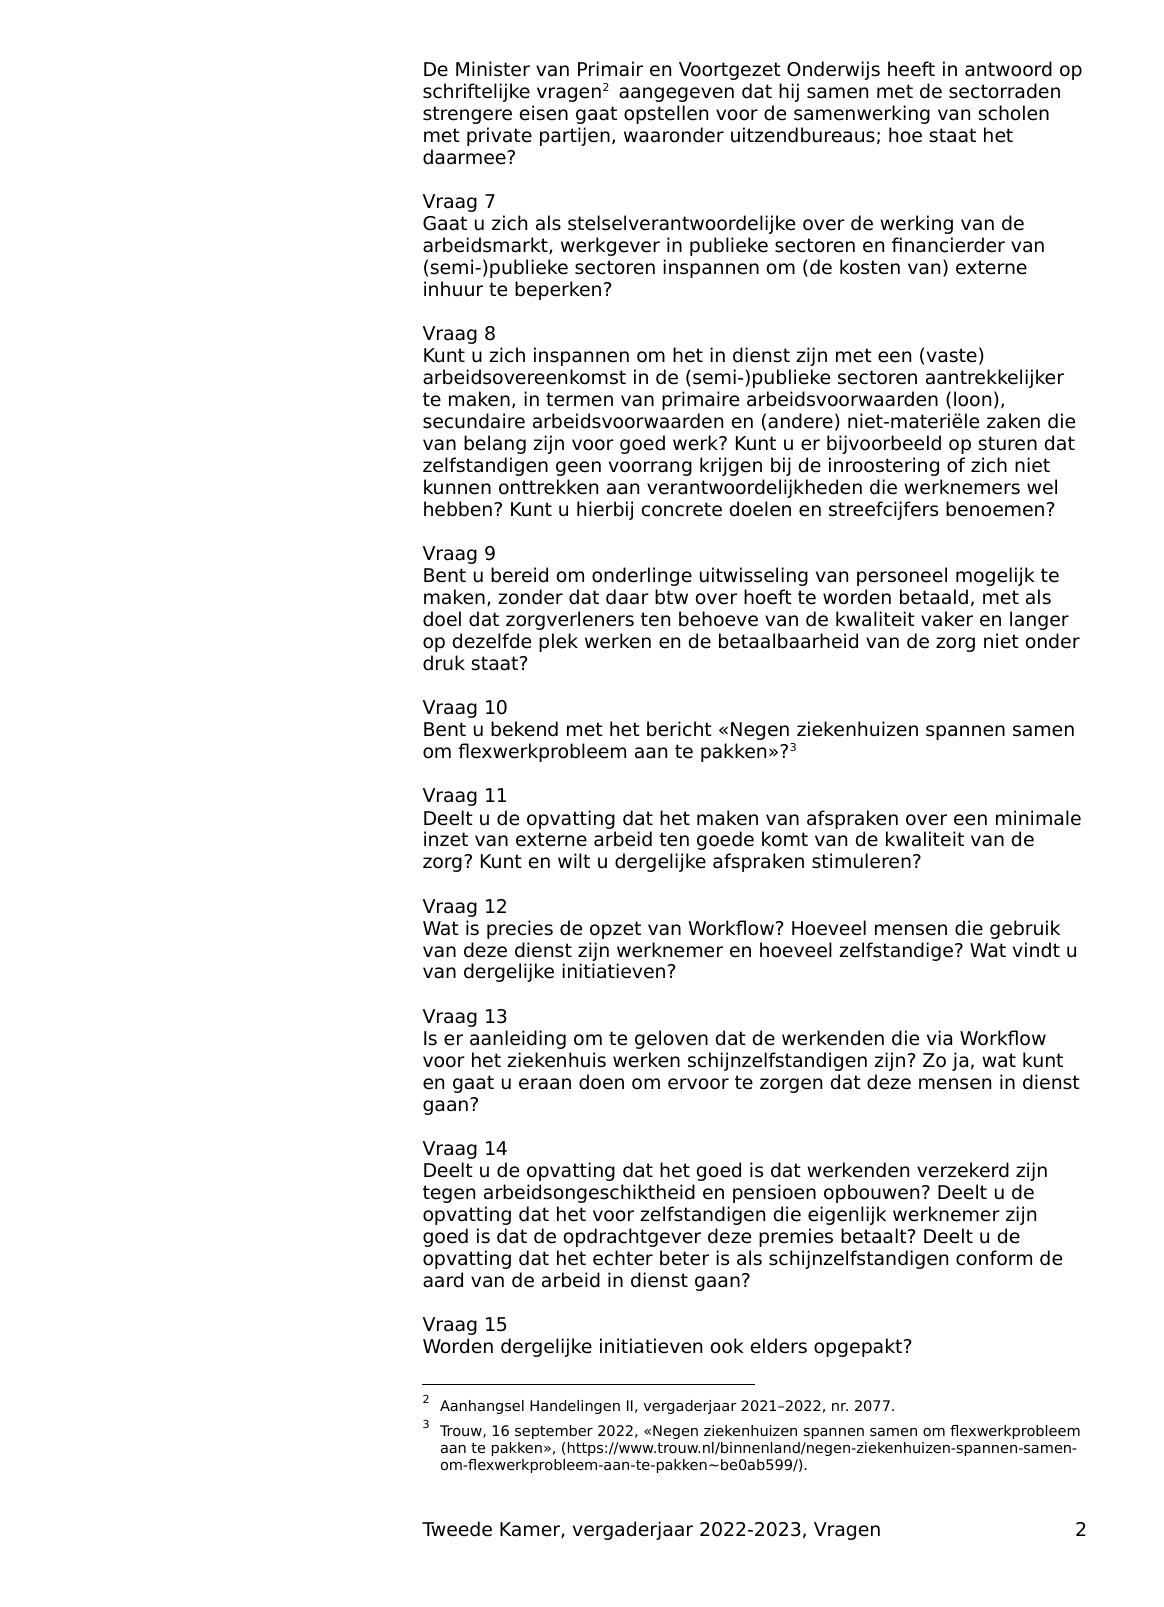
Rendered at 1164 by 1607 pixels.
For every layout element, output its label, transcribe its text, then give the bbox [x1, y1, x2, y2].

text Gaat u zich als stelselverantwoordelijke over de werking van de arbeidsmarkt, werkgever in publieke sectoren en financierder van (semi-)publieke sectoren inspannen om (de kosten van) externe inhuur te beperken? [422, 213, 1087, 301]
text Kunt u zich inspannen om het in dienst zijn met een (vaste) arbeidsovereenkomst in de (semi-)publieke sectoren aantrekkelijker te maken, in termen van primaire arbeidsvoorwaarden (loon), secundaire arbeidsvoorwaarden en (andere) niet-materiële zaken die van belang zijn voor goed werk? Kunt u er bijvoorbeeld op sturen dat zelfstandigen geen voorrang krijgen bij de inroostering of zich niet kunnen onttrekken aan verantwoordelijkheden die werknemers wel hebben? Kunt u hierbij concrete doelen en streefcijfers benoemen? [422, 345, 1087, 521]
text Deelt u de opvatting dat het maken van afspraken over een minimale inzet van externe arbeid ten goede komt van de kwaliteit van de zorg? Kunt en wilt u dergelijke afspraken stimuleren? [422, 807, 1087, 873]
text Vraag 14 [422, 1138, 1087, 1160]
text Vraag 12 [422, 896, 1087, 917]
text Vraag 7 [422, 191, 1087, 213]
text Vraag 8 [422, 323, 1087, 345]
text Aanhangsel Handelingen II, vergaderjaar 2021–2022, nr. 2077. [422, 1393, 1087, 1416]
text De Minister van Primair en Voortgezet Onderwijs heeft in antwoord op schriftelijke vragen aangegeven dat hij samen met de sectorraden strengere eisen gaat opstellen voor de samenwerking van scholen met private partijen, waaronder uitzendbureaus; hoe staat het daarmee? [422, 59, 1087, 169]
text Wat is precies de opzet van Workflow? Hoeveel mensen die gebruik van deze dienst zijn werknemer en hoeveel zelfstandige? Wat vindt u van dergelijke initiatieven? [422, 917, 1087, 983]
text Vraag 10 [422, 697, 1087, 719]
text Vraag 9 [422, 543, 1087, 565]
text Vraag 13 [422, 1006, 1087, 1028]
text Bent u bereid om onderlinge uitwisseling van personeel mogelijk te maken, zonder dat daar btw over hoeft te worden betaald, met als doel dat zorgverleners ten behoeve van de kwaliteit vaker en langer op dezelfde plek werken en de betaalbaarheid van de zorg niet onder druk staat? [422, 565, 1087, 675]
text Trouw, 16 september 2022, «Negen ziekenhuizen spannen samen om flexwerkprobleem aan te pakken», (https://www.trouw.nl/binnenland/negen-ziekenhuizen-spannen-samen-om-flexwerkprobleem-aan-te-pakken~be0ab599/). [422, 1418, 1087, 1474]
text Vraag 15 [422, 1314, 1087, 1336]
text Bent u bekend met het bericht «Negen ziekenhuizen spannen samen om flexwerkprobleem aan te pakken»? [422, 719, 1087, 763]
text Vraag 11 [422, 785, 1087, 807]
text Is er aanleiding om te geloven dat de werkenden die via Workflow voor het ziekenhuis werken schijnzelfstandigen zijn? Zo ja, wat kunt en gaat u eraan doen om ervoor te zorgen dat deze mensen in dienst gaan? [422, 1028, 1087, 1116]
text Deelt u de opvatting dat het goed is dat werkenden verzekerd zijn tegen arbeidsongeschiktheid en pensioen opbouwen? Deelt u de opvatting dat het voor zelfstandigen die eigenlijk werknemer zijn goed is dat de opdrachtgever deze premies betaalt? Deelt u de opvatting dat het echter beter is als schijnzelfstandigen conform de aard van de arbeid in dienst gaan? [422, 1160, 1087, 1292]
text Worden dergelijke initiatieven ook elders opgepakt? [422, 1336, 1087, 1358]
